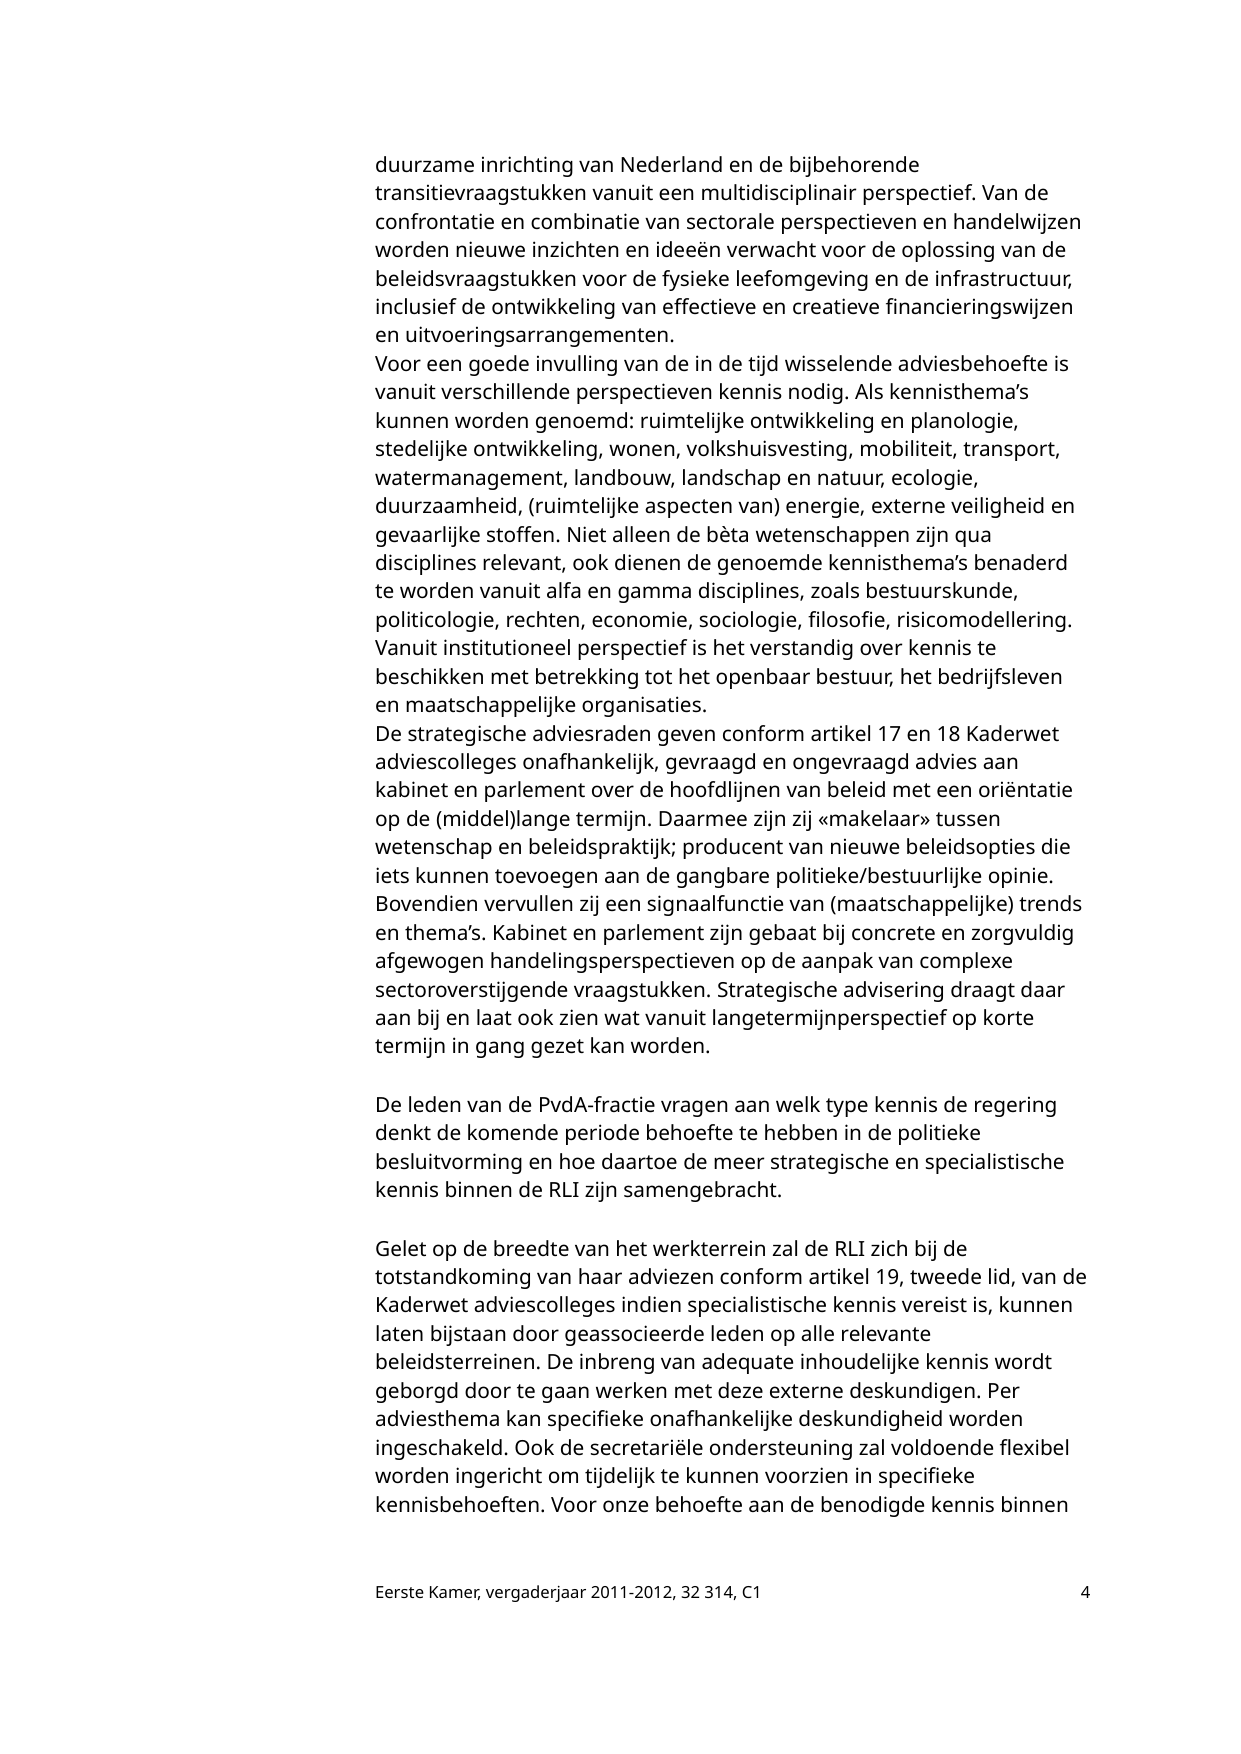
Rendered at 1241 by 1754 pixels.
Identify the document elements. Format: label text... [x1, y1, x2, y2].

text De leden van de PvdA-fractie vragen aan welk type kennis de regering denkt de komende periode behoefte te hebben in de politieke besluitvorming en hoe daartoe de meer strategische en specialistische kennis binnen de RLI zijn samengebracht. [375, 1090, 1090, 1204]
text duurzame inrichting van Nederland en de bijbehorende transitievraagstukken vanuit een multidisciplinair perspectief. Van de confrontatie en combinatie van sectorale perspectieven en handelwijzen worden nieuwe inzichten en ideeën verwacht voor de oplossing van de beleidsvraagstukken voor de fysieke leefomgeving en de infrastructuur, inclusief de ontwikkeling van effectieve en creatieve financieringswijzen en uitvoeringsarrangementen. [375, 150, 1090, 349]
text De strategische adviesraden geven conform artikel 17 en 18 Kaderwet adviescolleges onafhankelijk, gevraagd en ongevraagd advies aan kabinet en parlement over de hoofdlijnen van beleid met een oriëntatie op de (middel)lange termijn. Daarmee zijn zij «makelaar» tussen wetenschap en beleidspraktijk; producent van nieuwe beleidsopties die iets kunnen toevoegen aan de gangbare politieke/bestuurlijke opinie. Bovendien vervullen zij een signaalfunctie van (maatschappelijke) trends en thema’s. Kabinet en parlement zijn gebaat bij concrete en zorgvuldig afgewogen handelingsperspectieven op de aanpak van complexe sectoroverstijgende vraagstukken. Strategische advisering draagt daar aan bij en laat ook zien wat vanuit langetermijnperspectief op korte termijn in gang gezet kan worden. [375, 719, 1090, 1060]
text Voor een goede invulling van de in de tijd wisselende adviesbehoefte is vanuit verschillende perspectieven kennis nodig. Als kennisthema’s kunnen worden genoemd: ruimtelijke ontwikkeling en planologie, stedelijke ontwikkeling, wonen, volkshuisvesting, mobiliteit, transport, watermanagement, landbouw, landschap en natuur, ecologie, duurzaamheid, (ruimtelijke aspecten van) energie, externe veiligheid en gevaarlijke stoffen. Niet alleen de bèta wetenschappen zijn qua disciplines relevant, ook dienen de genoemde kennisthema’s benaderd te worden vanuit alfa en gamma disciplines, zoals bestuurskunde, politicologie, rechten, economie, sociologie, filosofie, risicomodellering. Vanuit institutioneel perspectief is het verstandig over kennis te beschikken met betrekking tot het openbaar bestuur, het bedrijfsleven en maatschappelijke organisaties. [375, 349, 1090, 719]
text Gelet op de breedte van het werkterrein zal de RLI zich bij de totstandkoming van haar adviezen conform artikel 19, tweede lid, van de Kaderwet adviescolleges indien specialistische kennis vereist is, kunnen laten bijstaan door geassocieerde leden op alle relevante beleidsterreinen. De inbreng van adequate inhoudelijke kennis wordt geborgd door te gaan werken met deze externe deskundigen. Per adviesthema kan specifieke onafhankelijke deskundigheid worden ingeschakeld. Ook de secretariële ondersteuning zal voldoende flexibel worden ingericht om tijdelijk te kunnen voorzien in specifieke kennisbehoeften. Voor onze behoefte aan de benodigde kennis binnen [375, 1234, 1090, 1518]
